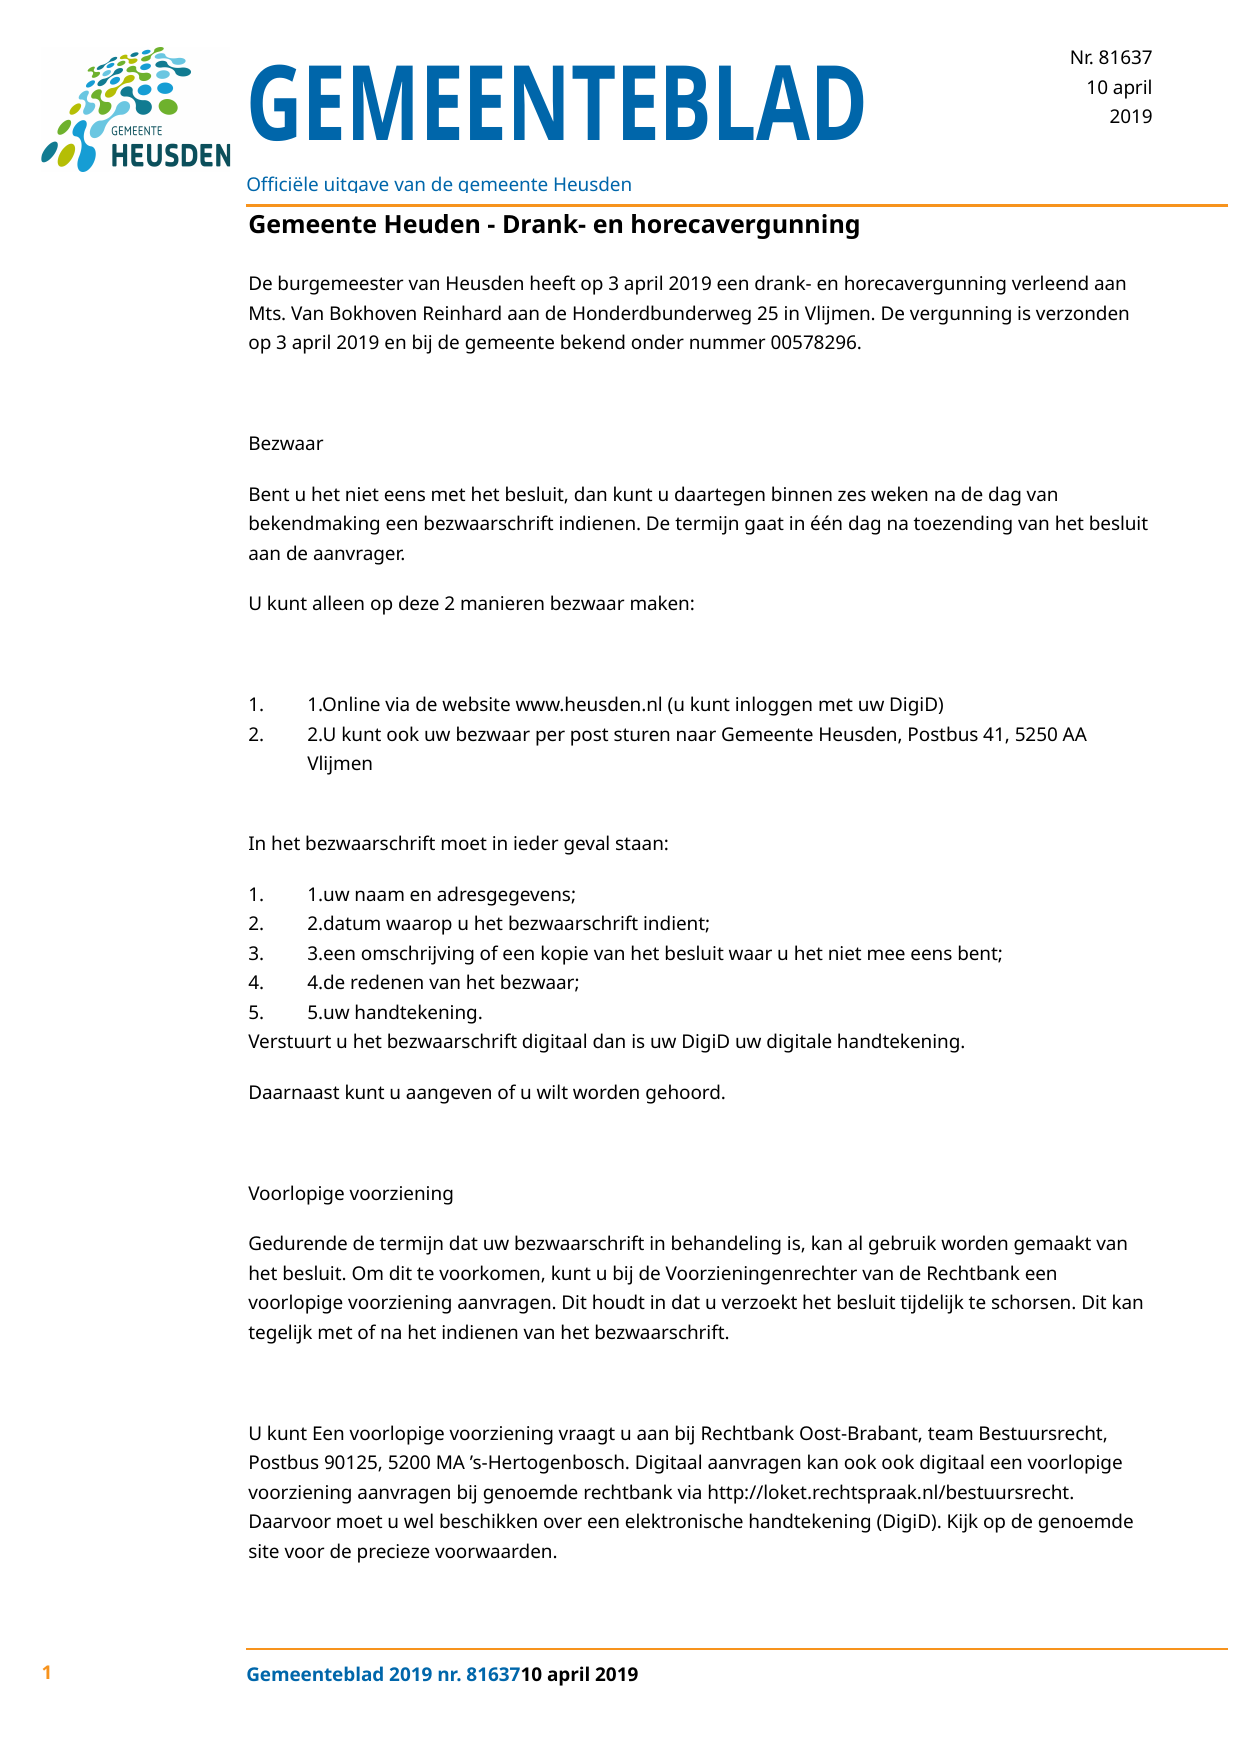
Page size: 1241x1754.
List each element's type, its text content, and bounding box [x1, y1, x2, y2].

list 3.een omschrijving of een kopie van het besluit waar u het niet mee eens bent; [248, 940, 1152, 966]
list 2.datum waarop u het bezwaarschrift indient; [248, 910, 1152, 936]
text Bezwaar [248, 430, 1152, 456]
text Bent u het niet eens met het besluit, dan kunt u daartegen binnen zes weken na de dag van bekendmaking een bezwaarschrift indienen. De termijn gaat in één dag na toezending van het besluit aan de aanvrager. [248, 481, 1152, 566]
text In het bezwaarschrift moet in ieder geval staan: [248, 830, 1152, 856]
text Verstuurt u het bezwaarschrift digitaal dan is uw DigiD uw digitale handtekening. [248, 1029, 1152, 1054]
list 5.uw handtekening. [248, 999, 1152, 1025]
text U kunt Een voorlopige voorziening vraagt u aan bij Rechtbank Oost-Brabant, team Bestuursrecht, Postbus 90125, 5200 MA ’s-Hertogenbosch. Digitaal aanvragen kan ook ook digitaal een voorlopige voorziening aanvragen bij genoemde rechtbank via http://loket.rechtspraak.nl/bestuursrecht. Daarvoor moet u wel beschikken over een elektronische handtekening (DigiD). Kijk op de genoemde site voor de precieze voorwaarden. [248, 1420, 1152, 1564]
text U kunt alleen op deze 2 manieren bezwaar maken: [248, 590, 1152, 616]
text Gemeente Heuden - Drank- en horecavergunning [248, 207, 1152, 241]
text Gedurende de termijn dat uw bezwaarschrift in behandeling is, kan al gebruik worden gemaakt van het besluit. Om dit te voorkomen, kunt u bij de Voorzieningenrechter van de Rechtbank een voorlopige voorziening aanvragen. Dit houdt in dat u verzoekt het besluit tijdelijk te schorsen. Dit kan tegelijk met of na het indienen van het bezwaarschrift. [248, 1230, 1152, 1345]
list 1.Online via de website www.heusden.nl (u kunt inloggen met uw DigiD) [248, 691, 1152, 717]
list 1.uw naam en adresgegevens; [248, 881, 1152, 906]
list 2.U kunt ook uw bezwaar per post sturen naar Gemeente Heusden, Postbus 41, 5250 AA Vlijmen [248, 721, 1152, 776]
list 4.de redenen van het bezwaar; [248, 969, 1152, 995]
text Daarnaast kunt u aangeven of u wilt worden gehoord. [248, 1079, 1152, 1105]
picture [41, 47, 231, 172]
text De burgemeester van Heusden heeft op 3 april 2019 een drank- en horecavergunning verleend aan Mts. Van Bokhoven Reinhard aan de Honderdbunderweg 25 in Vlijmen. De vergunning is verzonden op 3 april 2019 en bij de gemeente bekend onder nummer 00578296. [248, 270, 1152, 355]
text Voorlopige voorziening [248, 1180, 1152, 1206]
